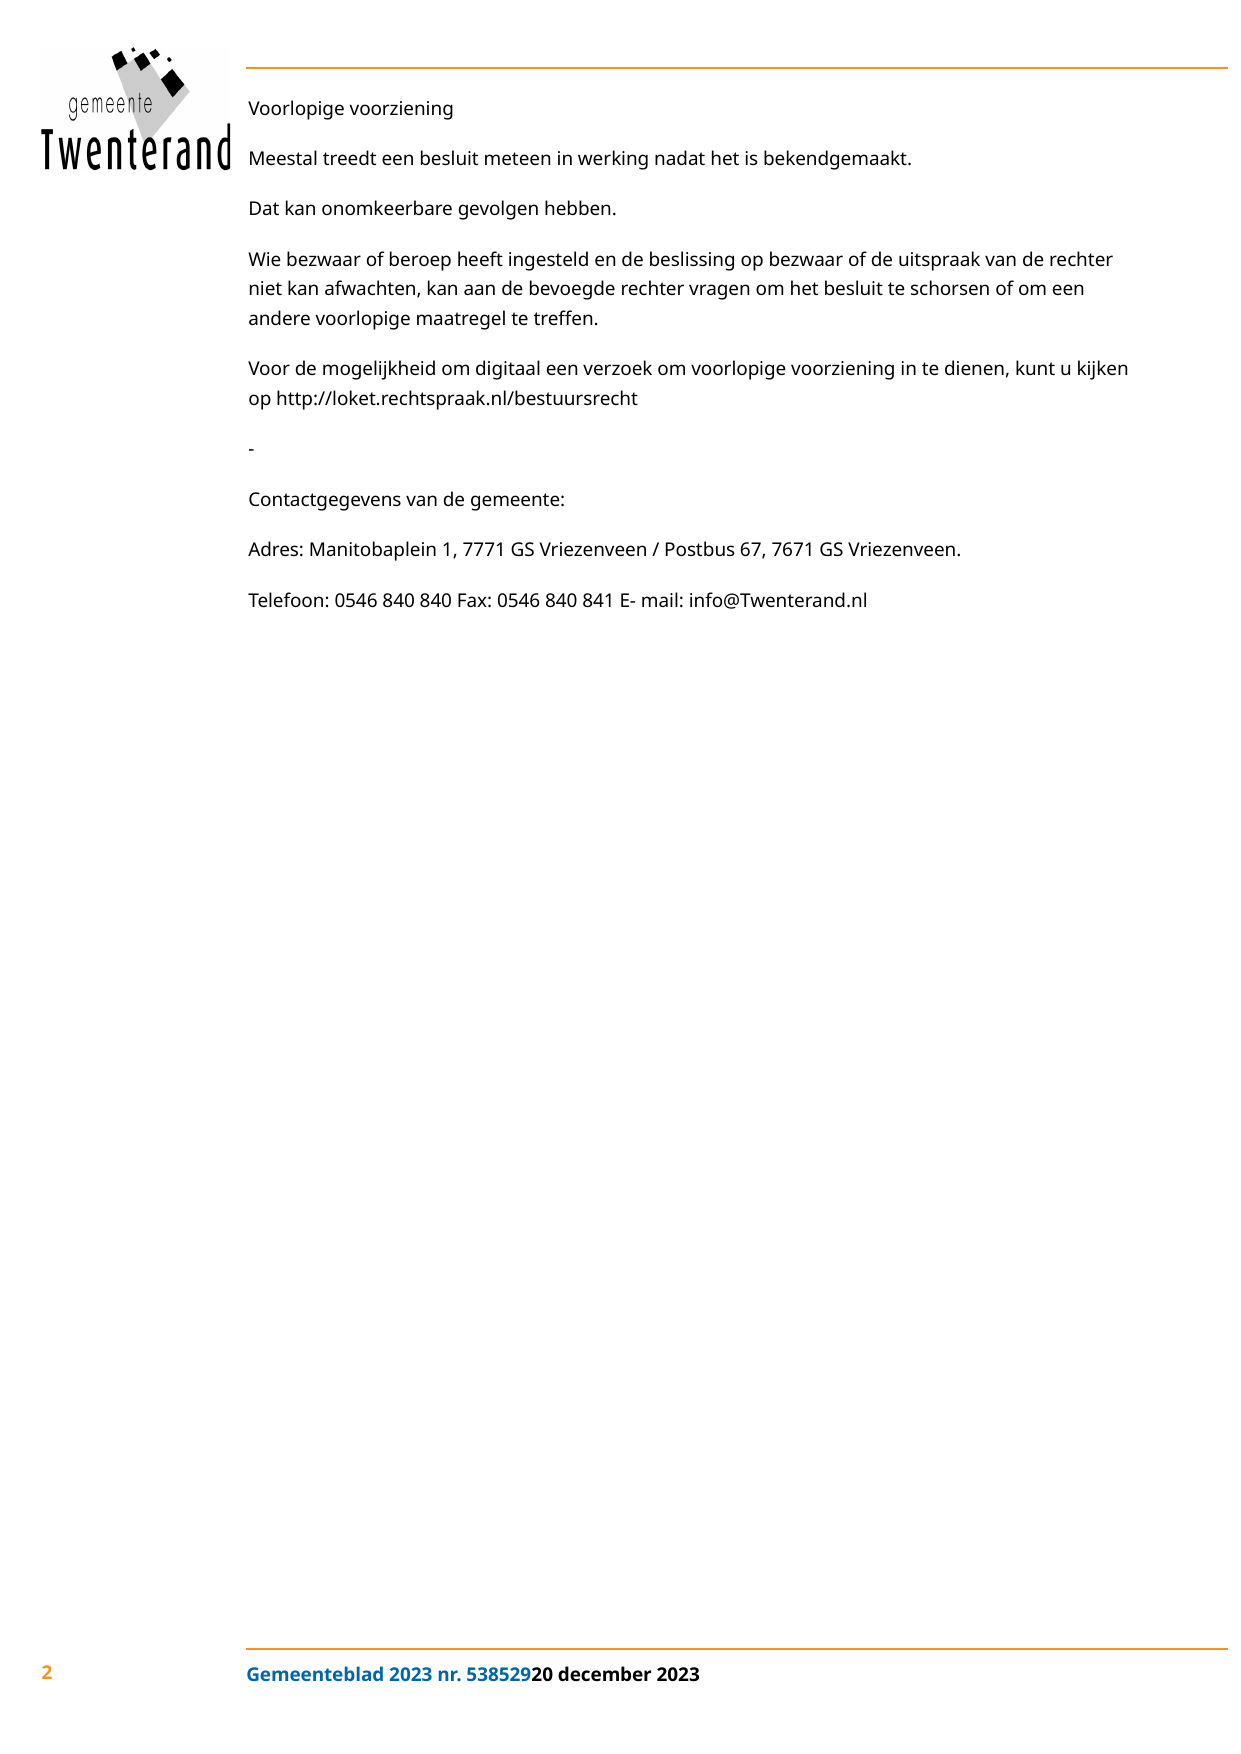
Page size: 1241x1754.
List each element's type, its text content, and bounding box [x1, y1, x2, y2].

text Voorlopige voorziening [248, 95, 1152, 121]
text Adres: Manitobaplein 1, 7771 GS Vriezenveen / Postbus 67, 7671 GS Vriezenveen. [248, 536, 1152, 562]
text Contactgegevens van de gemeente: [248, 486, 1152, 512]
text Telefoon: 0546 840 840 Fax: 0546 840 841 E- mail: info@Twenterand.nl [248, 587, 1152, 613]
text - [248, 436, 1152, 461]
text Dat kan onomkeerbare gevolgen hebben. [248, 196, 1152, 221]
picture [41, 47, 231, 172]
text Wie bezwaar of beroep heeft ingesteld en de beslissing op bezwaar of de uitspraak van de rechter niet kan afwachten, kan aan de bevoegde rechter vragen om het besluit te schorsen of om een andere voorlopige maatregel te treffen. [248, 246, 1152, 331]
text Meestal treedt een besluit meteen in werking nadat het is bekendgemaakt. [248, 145, 1152, 171]
text Voor de mogelijkheid om digitaal een verzoek om voorlopige voorziening in te dienen, kunt u kijken op http://loket.rechtspraak.nl/bestuursrecht [248, 356, 1152, 411]
